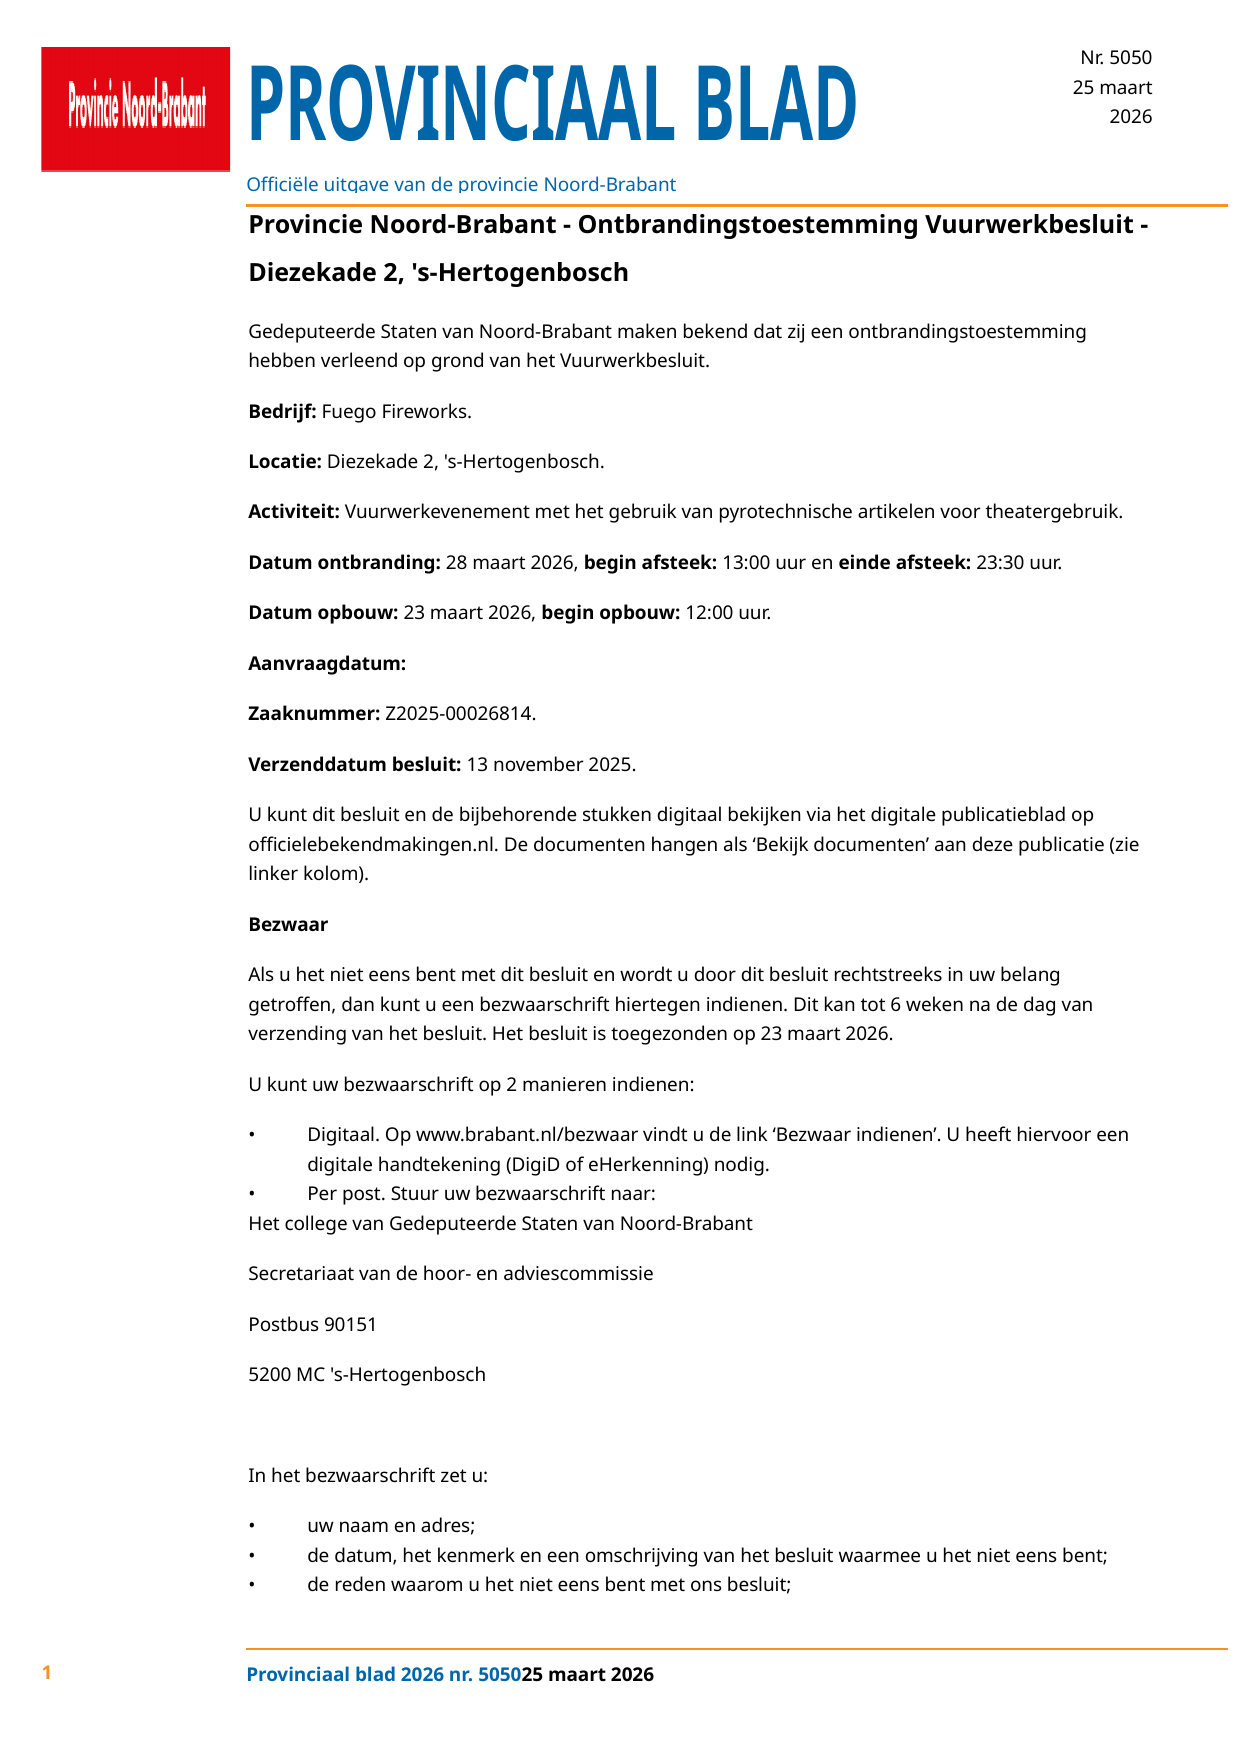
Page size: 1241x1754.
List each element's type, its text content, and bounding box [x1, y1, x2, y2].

list Per post. Stuur uw bezwaarschrift naar: [248, 1180, 1152, 1206]
text Zaaknummer: Z2025-00026814. [248, 700, 1152, 726]
text Aanvraagdatum: [248, 650, 1152, 676]
text Datum opbouw: 23 maart 2026, begin opbouw: 12:00 uur. [248, 599, 1152, 625]
text U kunt dit besluit en de bijbehorende stukken digitaal bekijken via het digitale publicatieblad op officielebekendmakingen.nl. De documenten hangen als ‘Bekijk documenten’ aan deze publicatie (zie linker kolom). [248, 801, 1152, 886]
text Het college van Gedeputeerde Staten van Noord-Brabant [248, 1210, 1152, 1236]
list de datum, het kenmerk en een omschrijving van het besluit waarmee u het niet eens bent; [248, 1542, 1152, 1568]
list de reden waarom u het niet eens bent met ons besluit; [248, 1572, 1152, 1597]
text Postbus 90151 [248, 1311, 1152, 1337]
picture [41, 47, 231, 172]
text Bedrijf: Fuego Fireworks. [248, 398, 1152, 424]
text Locatie: Diezekade 2, 's-Hertogenbosch. [248, 448, 1152, 474]
text Secretariaat van de hoor- en adviescommissie [248, 1260, 1152, 1286]
text U kunt uw bezwaarschrift op 2 manieren indienen: [248, 1071, 1152, 1097]
text Datum ontbranding: 28 maart 2026, begin afsteek: 13:00 uur en einde afsteek: 23:30 uur. [248, 549, 1152, 575]
text Provincie Noord-Brabant - Ontbrandingstoestemming Vuurwerkbesluit - Diezekade 2, 's-Hertogenbosch [248, 207, 1152, 288]
text Verzenddatum besluit: 13 november 2025. [248, 751, 1152, 777]
text Gedeputeerde Staten van Noord-Brabant maken bekend dat zij een ontbrandingstoestemming hebben verleend op grond van het Vuurwerkbesluit. [248, 318, 1152, 373]
text Bezwaar [248, 911, 1152, 937]
list Digitaal. Op www.brabant.nl/bezwaar vindt u de link ‘Bezwaar indienen’. U heeft hiervoor een digitale handtekening (DigiD of eHerkenning) nodig. [248, 1121, 1152, 1177]
text Als u het niet eens bent met dit besluit en wordt u door dit besluit rechtstreeks in uw belang getroffen, dan kunt u een bezwaarschrift hiertegen indienen. Dit kan tot 6 weken na de dag van verzending van het besluit. Het besluit is toegezonden op 23 maart 2026. [248, 961, 1152, 1046]
text Activiteit: Vuurwerkevenement met het gebruik van pyrotechnische artikelen voor theatergebruik. [248, 499, 1152, 524]
text In het bezwaarschrift zet u: [248, 1462, 1152, 1488]
text 5200 MC 's‑Hertogenbosch [248, 1361, 1152, 1387]
list uw naam en adres; [248, 1512, 1152, 1538]
